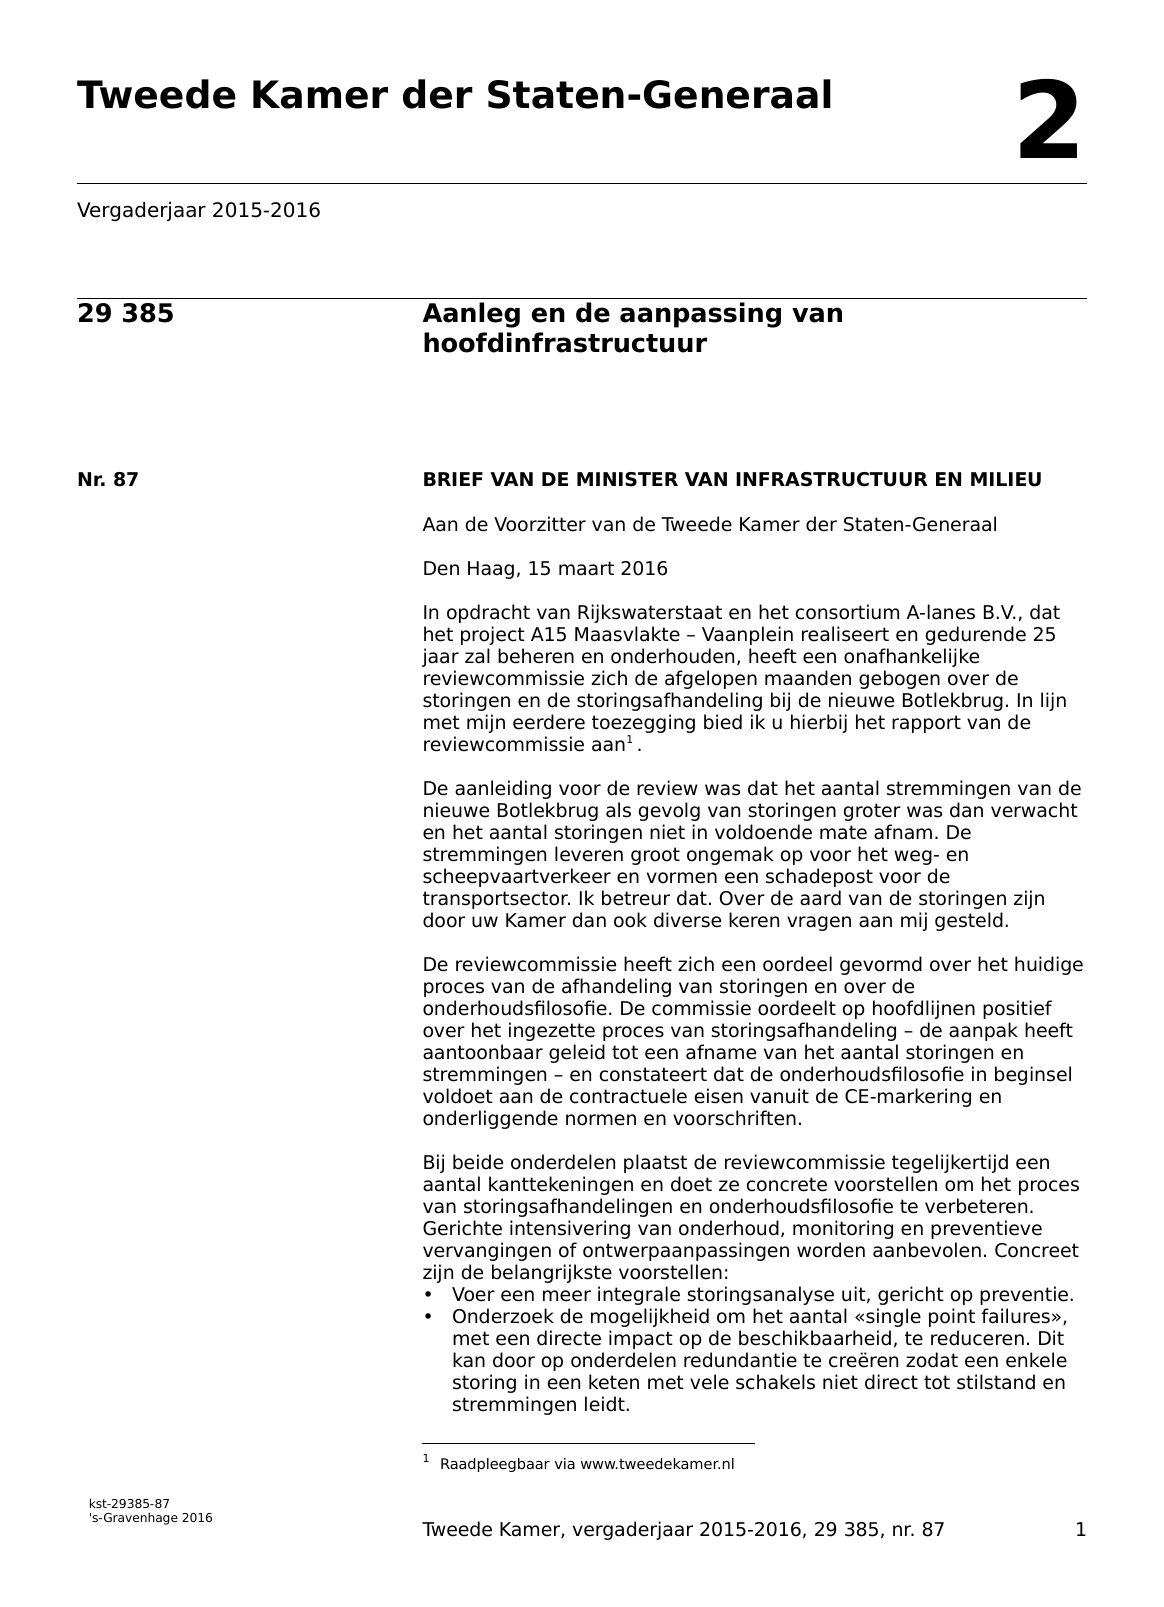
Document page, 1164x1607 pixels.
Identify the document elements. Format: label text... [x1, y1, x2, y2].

text • Voer een meer integrale storingsanalyse uit, gericht op preventie. [422, 1284, 1087, 1306]
text kst-29385-87 [88, 1497, 323, 1511]
text Den Haag, 15 maart 2016 [422, 558, 1087, 580]
subtitle 29 385 Aanleg en de aanpassing van hoofdinfrastructuur [77, 299, 1087, 358]
text Bij beide onderdelen plaatst de reviewcommissie tegelijkertijd een aantal kanttekeningen en doet ze concrete voorstellen om het proces van storingsafhandelingen en onderhoudsfilosofie te verbeteren. Gerichte intensivering van onderhoud, monitoring en preventieve vervangingen of ontwerpaanpassingen worden aanbevolen. Concreet zijn de belangrijkste voorstellen: [422, 1152, 1087, 1284]
text Raadpleegbaar via www.tweedekamer.nl [422, 1452, 1087, 1474]
subtitle Nr. 87 BRIEF VAN DE MINISTER VAN INFRASTRUCTUUR EN MILIEU [77, 469, 1087, 491]
text De reviewcommissie heeft zich een oordeel gevormd over het huidige proces van de afhandeling van storingen en over de onderhoudsfilosofie. De commissie oordeelt op hoofdlijnen positief over het ingezette proces van storingsafhandeling – de aanpak heeft aantoonbaar geleid tot een afname van het aantal storingen en stremmingen – en constateert dat de onderhoudsfilosofie in beginsel voldoet aan de contractuele eisen vanuit de CE-markering en onderliggende normen en voorschriften. [422, 954, 1087, 1130]
text • Onderzoek de mogelijkheid om het aantal «single point failures», met een directe impact op de beschikbaarheid, te reduceren. Dit kan door op onderdelen redundantie te creëren zodat een enkele storing in een keten met vele schakels niet direct tot stilstand en stremmingen leidt. [422, 1306, 1087, 1416]
table_header 2 [886, 59, 1087, 183]
table_header Tweede Kamer der Staten-Generaal [77, 59, 886, 183]
text Aan de Voorzitter van de Tweede Kamer der Staten-Generaal [422, 513, 1087, 536]
text 's-Gravenhage 2016 [88, 1511, 323, 1525]
text In opdracht van Rijkswaterstaat en het consortium A-lanes B.V., dat het project A15 Maasvlakte – Vaanplein realiseert en gedurende 25 jaar zal beheren en onderhouden, heeft een onafhankelijke reviewcommissie zich de afgelopen maanden gebogen over de storingen en de storingsafhandeling bij de nieuwe Botlekbrug. In lijn met mijn eerdere toezegging bied ik u hierbij het rapport van de reviewcommissie aan. [422, 602, 1087, 756]
table_cell Vergaderjaar 2015-2016 [77, 184, 1087, 298]
text De aanleiding voor de review was dat het aantal stremmingen van de nieuwe Botlekbrug als gevolg van storingen groter was dan verwacht en het aantal storingen niet in voldoende mate afnam. De stremmingen leveren groot ongemak op voor het weg- en scheepvaartverkeer en vormen een schadepost voor de transportsector. Ik betreur dat. Over de aard van de storingen zijn door uw Kamer dan ook diverse keren vragen aan mij gesteld. [422, 778, 1087, 932]
